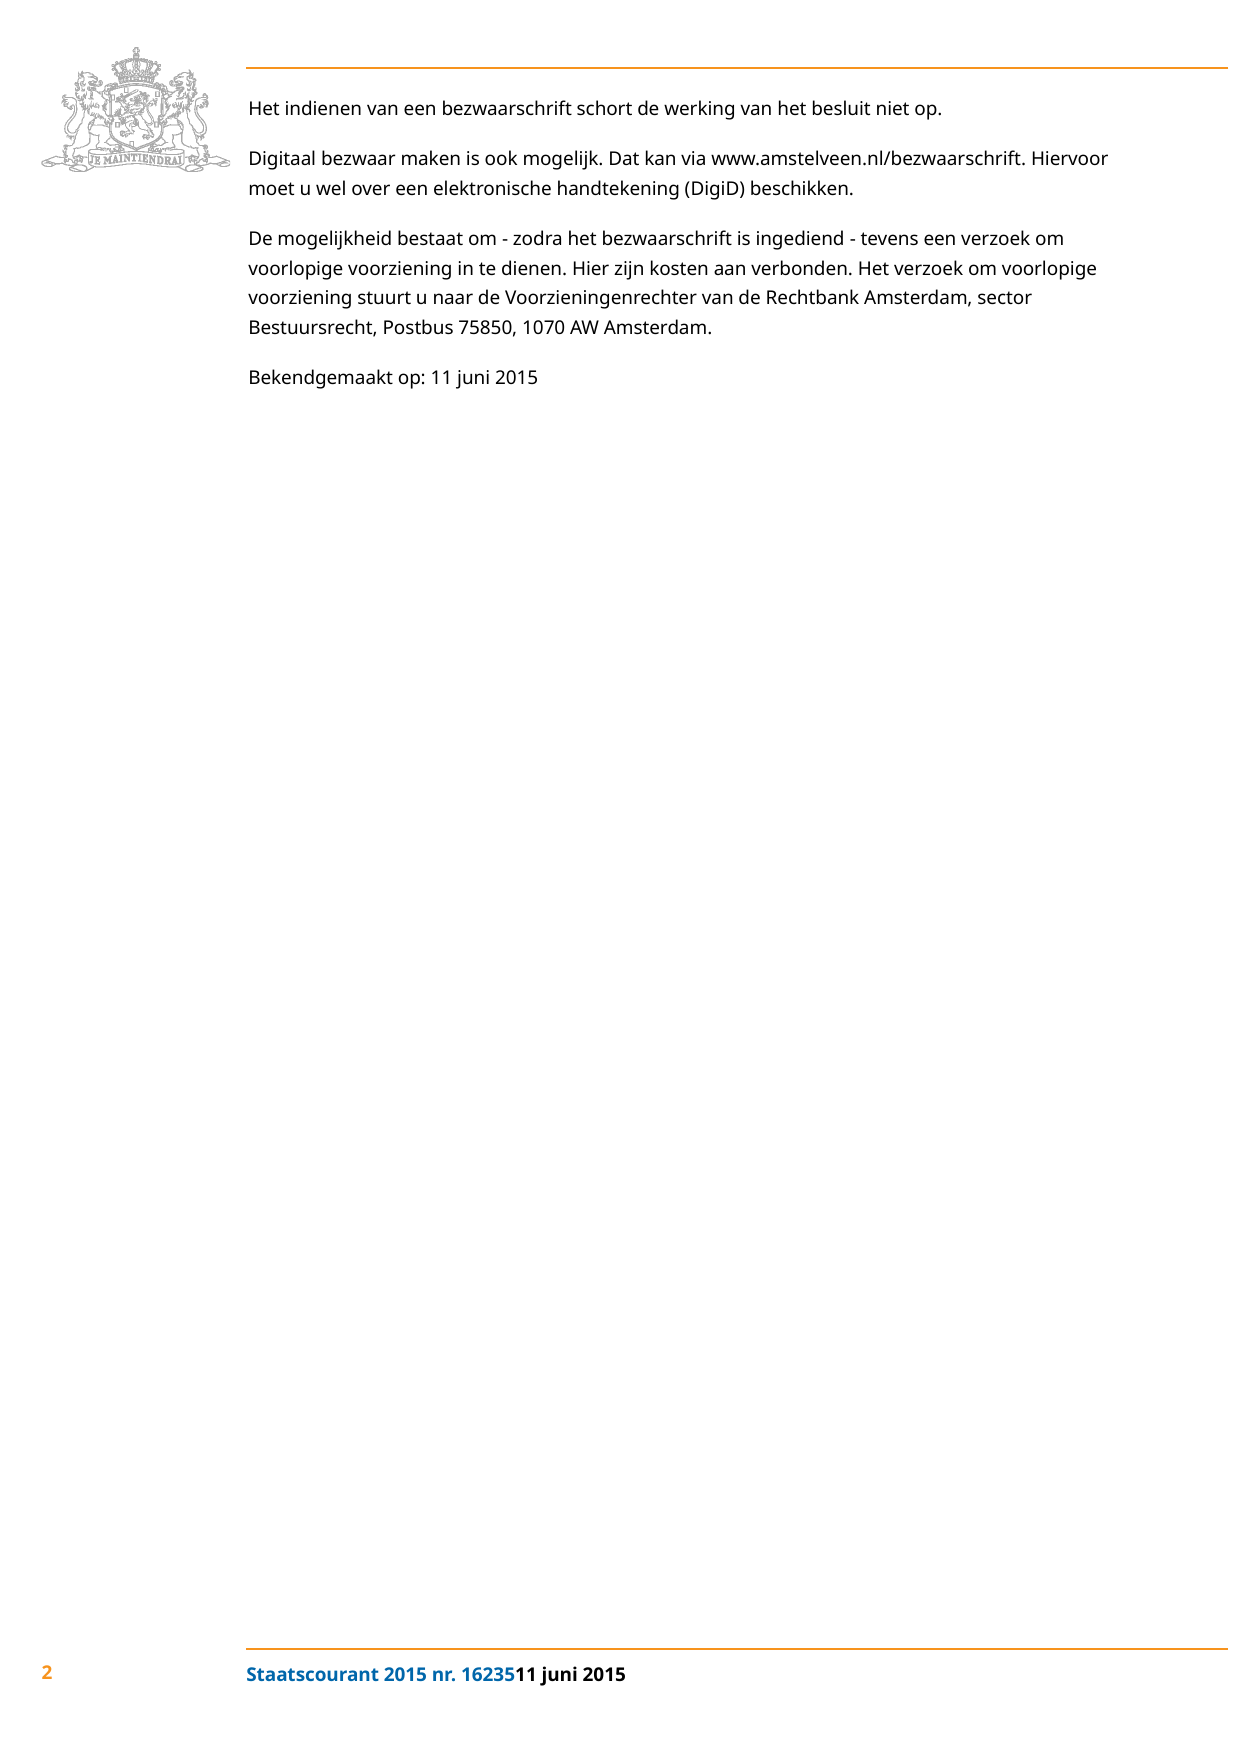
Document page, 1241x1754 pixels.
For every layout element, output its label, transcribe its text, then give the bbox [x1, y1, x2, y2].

text Bekendgemaakt op: 11 juni 2015 [248, 364, 1152, 390]
text Het indienen van een bezwaarschrift schort de werking van het besluit niet op. [248, 95, 1152, 121]
picture [41, 47, 231, 172]
text Digitaal bezwaar maken is ook mogelijk. Dat kan via www.amstelveen.nl/bezwaarschrift. Hiervoor moet u wel over een elektronische handtekening (DigiD) beschikken. [248, 145, 1152, 201]
text De mogelijkheid bestaat om - zodra het bezwaarschrift is ingediend - tevens een verzoek om voorlopige voorziening in te dienen. Hier zijn kosten aan verbonden. Het verzoek om voorlopige voorziening stuurt u naar de Voorzieningenrechter van de Rechtbank Amsterdam, sector Bestuursrecht, Postbus 75850, 1070 AW Amsterdam. [248, 225, 1152, 340]
